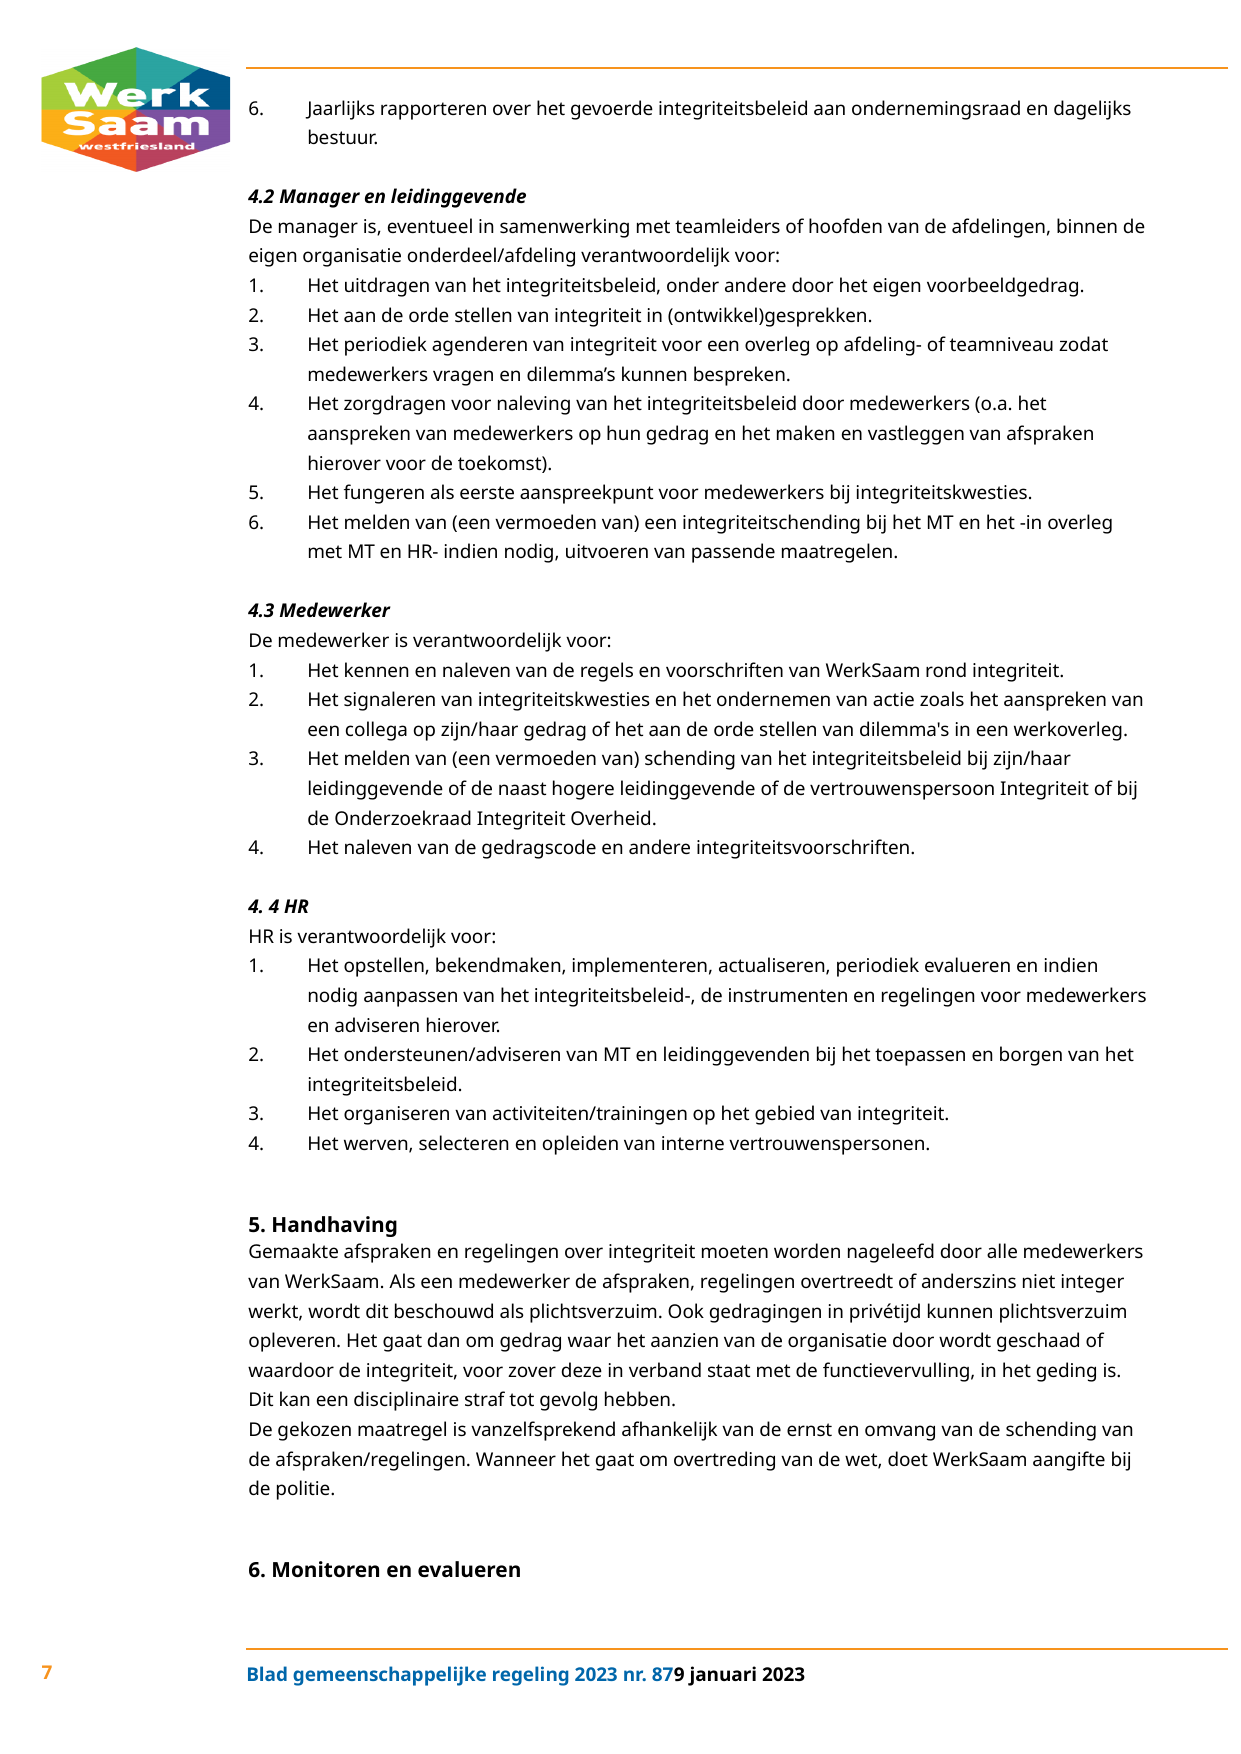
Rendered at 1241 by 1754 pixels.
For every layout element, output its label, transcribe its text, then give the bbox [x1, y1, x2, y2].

text De manager is, eventueel in samenwerking met teamleiders of hoofden van de afdelingen, binnen de eigen organisatie onderdeel/afdeling verantwoordelijk voor: [248, 213, 1152, 268]
list Het ondersteunen/adviseren van MT en leidinggevenden bij het toepassen en borgen van het integriteitsbeleid. [248, 1041, 1152, 1097]
list Het naleven van de gedragscode en andere integriteitsvoorschriften. [248, 834, 1152, 860]
list Het signaleren van integriteitskwesties en het ondernemen van actie zoals het aanspreken van een collega op zijn/haar gedrag of het aan de orde stellen van dilemma's in een werkoverleg. [248, 686, 1152, 742]
text De gekozen maatregel is vanzelfsprekend afhankelijk van de ernst en omvang van de schending van de afspraken/regelingen. Wanneer het gaat om overtreding van de wet, doet WerkSaam aangifte bij de politie. [248, 1416, 1152, 1501]
text 4.3 Medewerker [248, 598, 1152, 623]
text 6. Monitoren en evalueren [248, 1555, 1152, 1584]
list Het zorgdragen voor naleving van het integriteitsbeleid door medewerkers (o.a. het aanspreken van medewerkers op hun gedrag en het maken en vastleggen van afspraken hierover voor de toekomst). [248, 391, 1152, 476]
list Het periodiek agenderen van integriteit voor een overleg op afdeling- of teamniveau zodat medewerkers vragen en dilemma’s kunnen bespreken. [248, 331, 1152, 387]
list Het aan de orde stellen van integriteit in (ontwikkel)gesprekken. [248, 302, 1152, 328]
text 4.2 Manager en leidinggevende [248, 183, 1152, 209]
list Het organiseren van activiteiten/trainingen op het gebied van integriteit. [248, 1101, 1152, 1126]
list Het fungeren als eerste aanspreekpunt voor medewerkers bij integriteitskwesties. [248, 479, 1152, 505]
picture [41, 47, 231, 172]
list Het werven, selecteren en opleiden van interne vertrouwenspersonen. [248, 1130, 1152, 1156]
list Het melden van (een vermoeden van) een integriteitschending bij het MT en het -in overleg met MT en HR- indien nodig, uitvoeren van passende maatregelen. [248, 509, 1152, 564]
text HR is verantwoordelijk voor: [248, 923, 1152, 949]
text Gemaakte afspraken en regelingen over integriteit moeten worden nageleefd door alle medewerkers van WerkSaam. Als een medewerker de afspraken, regelingen overtreedt of anderszins niet integer werkt, wordt dit beschouwd als plichtsverzuim. Ook gedragingen in privétijd kunnen plichtsverzuim opleveren. Het gaat dan om gedrag waar het aanzien van de organisatie door wordt geschaad of waardoor de integriteit, voor zover deze in verband staat met de functievervulling, in het geding is. Dit kan een disciplinaire straf tot gevolg hebben. [248, 1239, 1152, 1412]
text De medewerker is verantwoordelijk voor: [248, 627, 1152, 653]
list Het kennen en naleven van de regels en voorschriften van WerkSaam rond integriteit. [248, 657, 1152, 683]
list Jaarlijks rapporteren over het gevoerde integriteitsbeleid aan ondernemingsraad en dagelijks bestuur. [248, 95, 1152, 150]
text 5. Handhaving [248, 1210, 1152, 1239]
list Het melden van (een vermoeden van) schending van het integriteitsbeleid bij zijn/haar leidinggevende of de naast hogere leidinggevende of de vertrouwenspersoon Integriteit of bij de Onderzoekraad Integriteit Overheid. [248, 746, 1152, 831]
list Het opstellen, bekendmaken, implementeren, actualiseren, periodiek evalueren en indien nodig aanpassen van het integriteitsbeleid-, de instrumenten en regelingen voor medewerkers en adviseren hierover. [248, 953, 1152, 1038]
text 4. 4 HR [248, 893, 1152, 919]
list Het uitdragen van het integriteitsbeleid, onder andere door het eigen voorbeeldgedrag. [248, 272, 1152, 298]
